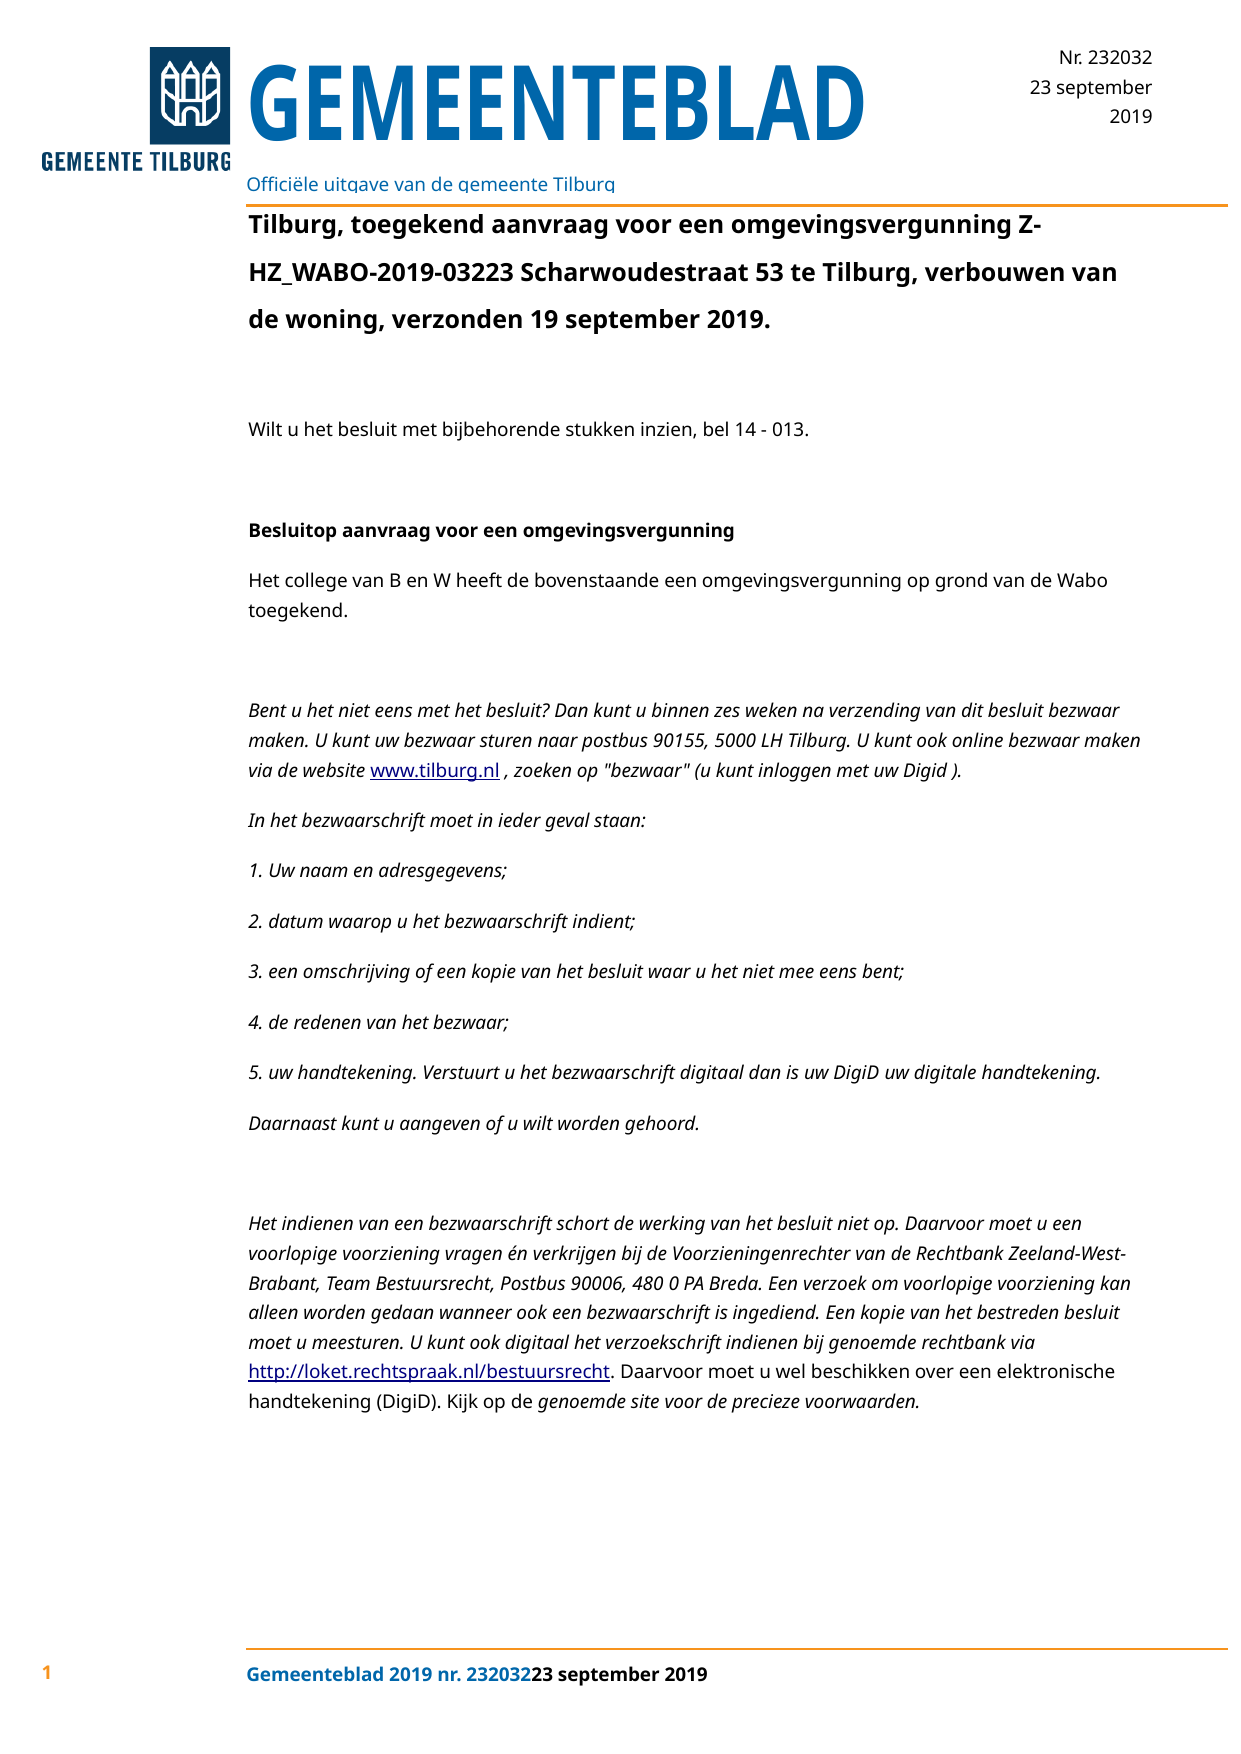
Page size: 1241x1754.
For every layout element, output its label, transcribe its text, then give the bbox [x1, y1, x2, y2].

text 1. Uw naam en adresgegevens; [248, 858, 1152, 883]
text 4. de redenen van het bezwaar; [248, 1009, 1152, 1034]
text Daarnaast kunt u aangeven of u wilt worden gehoord. [248, 1110, 1152, 1135]
text Wilt u het besluit met bijbehorende stukken inzien, bel 14 - 013. [248, 416, 1152, 442]
text 2. datum waarop u het bezwaarschrift indient; [248, 908, 1152, 934]
text Tilburg, toegekend aanvraag voor een omgevingsvergunning Z-HZ_WABO-2019-03223 Scharwoudestraat 53 te Tilburg, verbouwen van de woning, verzonden 19 september 2019. [248, 207, 1152, 336]
text Besluitop aanvraag voor een omgevingsvergunning [248, 517, 1152, 542]
text Het indienen van een bezwaarschrift schort de werking van het besluit niet op. Daarvoor moet u een voorlopige voorziening vragen én verkrijgen bij de Voorzieningenrechter van de Rechtbank Zeeland-West-Brabant, Team Bestuursrecht, Postbus 90006, 480 0 PA Breda. Een verzoek om voorlopige voorziening kan alleen worden gedaan wanneer ook een bezwaarschrift is ingediend. Een kopie van het bestreden besluit moet u meesturen. U kunt ook digitaal het verzoekschrift indienen bij genoemde rechtbank via http://loket.rechtspraak.nl/bestuursrecht. Daarvoor moet u wel beschikken over een elektronische handtekening (DigiD). Kijk op de genoemde site voor de precieze voorwaarden. [248, 1211, 1152, 1414]
text In het bezwaarschrift moet in ieder geval staan: [248, 807, 1152, 833]
text 3. een omschrijving of een kopie van het besluit waar u het niet mee eens bent; [248, 958, 1152, 984]
text 5. uw handtekening. Verstuurt u het bezwaarschrift digitaal dan is uw DigiD uw digitale handtekening. [248, 1059, 1152, 1085]
text Bent u het niet eens met het besluit? Dan kunt u binnen zes weken na verzending van dit besluit bezwaar maken. U kunt uw bezwaar sturen naar postbus 90155, 5000 LH Tilburg. U kunt ook online bezwaar maken via de website www.tilburg.nl , zoeken op "bezwaar" (u kunt inloggen met uw Digid ). [248, 698, 1152, 782]
text Het college van B en W heeft de bovenstaande een omgevingsvergunning op grond van de Wabo toegekend. [248, 567, 1152, 622]
picture [41, 47, 231, 172]
